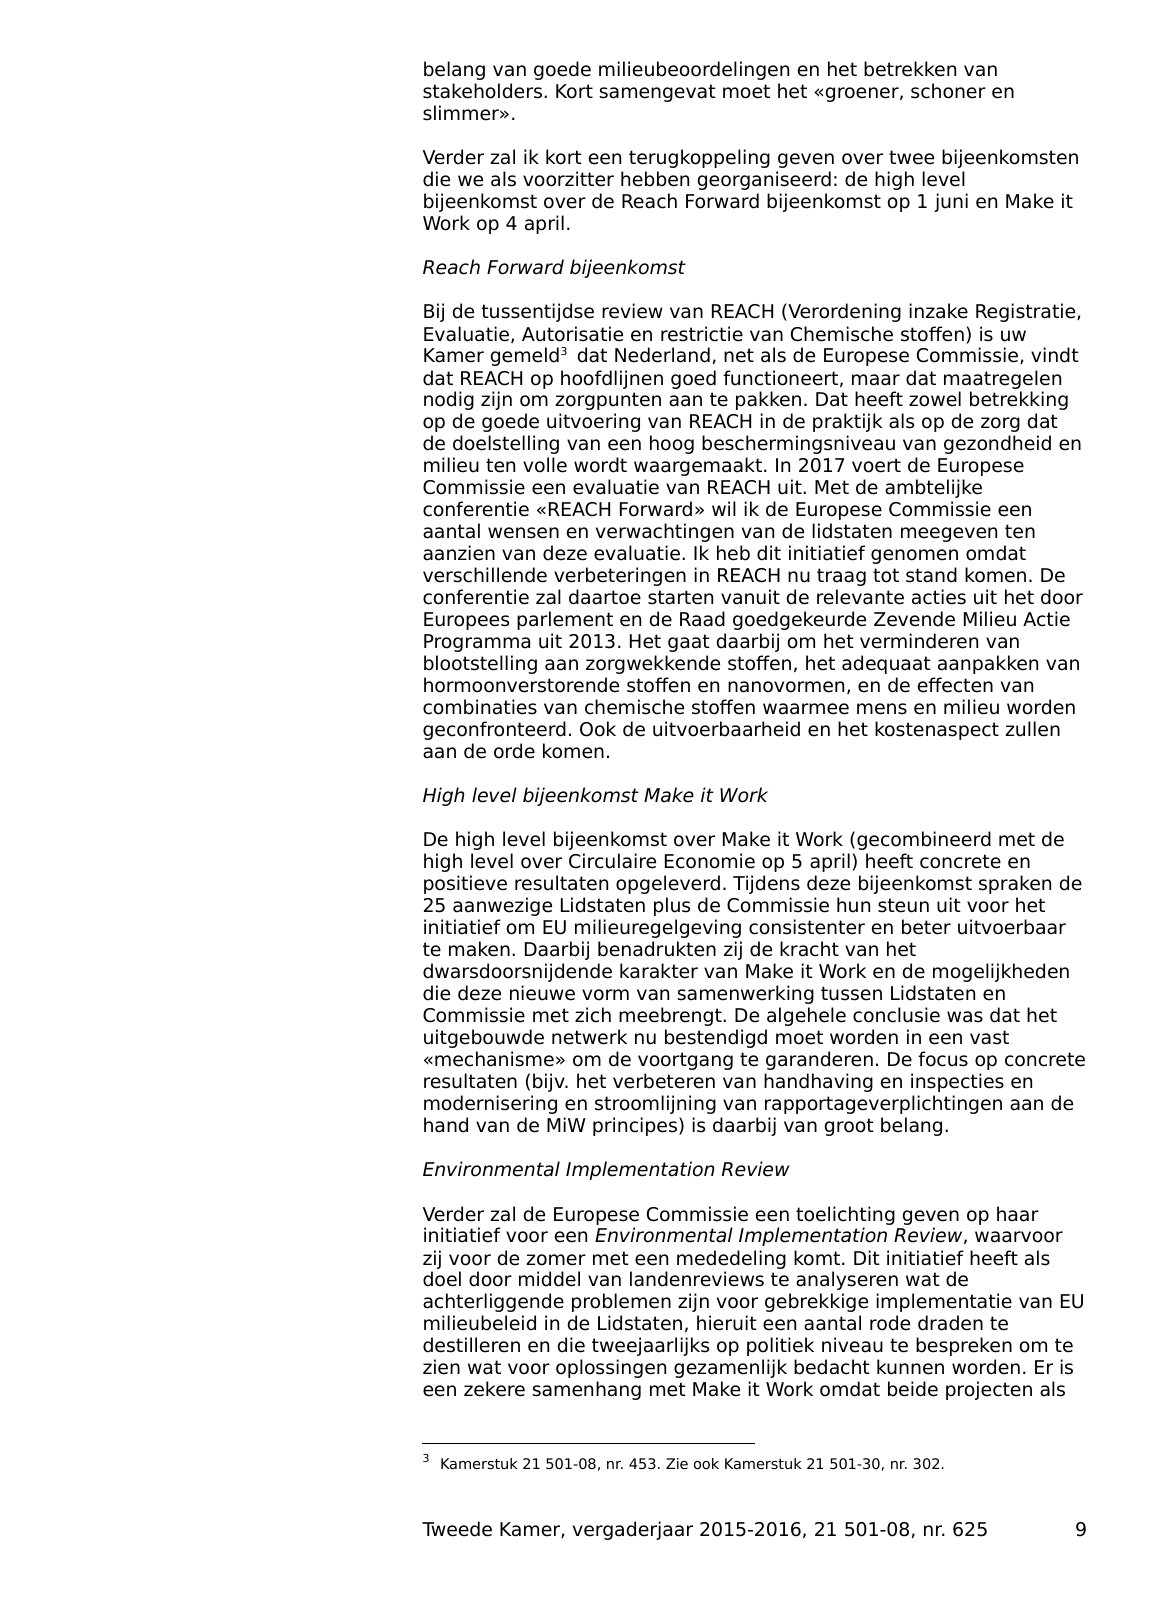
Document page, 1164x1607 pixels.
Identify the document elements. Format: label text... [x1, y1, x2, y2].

text Verder zal de Europese Commissie een toelichting geven op haar initiatief voor een Environmental Implementation Review, waarvoor zij voor de zomer met een mededeling komt. Dit initiatief heeft als doel door middel van landenreviews te analyseren wat de achterliggende problemen zijn voor gebrekkige implementatie van EU milieubeleid in de Lidstaten, hieruit een aantal rode draden te destilleren en die tweejaarlijks op politiek niveau te bespreken om te zien wat voor oplossingen gezamenlijk bedacht kunnen worden. Er is een zekere samenhang met Make it Work omdat beide projecten als [422, 1203, 1087, 1401]
text De high level bijeenkomst over Make it Work (gecombineerd met de high level over Circulaire Economie op 5 april) heeft concrete en positieve resultaten opgeleverd. Tijdens deze bijeenkomst spraken de 25 aanwezige Lidstaten plus de Commissie hun steun uit voor het initiatief om EU milieuregelgeving consistenter en beter uitvoerbaar te maken. Daarbij benadrukten zij de kracht van het dwarsdoorsnijdende karakter van Make it Work en de mogelijkheden die deze nieuwe vorm van samenwerking tussen Lidstaten en Commissie met zich meebrengt. De algehele conclusie was dat het uitgebouwde netwerk nu bestendigd moet worden in een vast «mechanisme» om de voortgang te garanderen. De focus op concrete resultaten (bijv. het verbeteren van handhaving en inspecties en modernisering en stroomlijning van rapportageverplichtingen aan de hand van de MiW principes) is daarbij van groot belang. [422, 829, 1087, 1137]
subtitle High level bijeenkomst Make it Work [422, 785, 1087, 807]
subtitle Environmental Implementation Review [422, 1159, 1087, 1181]
text Bij de tussentijdse review van REACH (Verordening inzake Registratie, Evaluatie, Autorisatie en restrictie van Chemische stoffen) is uw Kamer gemeld dat Nederland, net als de Europese Commissie, vindt dat REACH op hoofdlijnen goed functioneert, maar dat maatregelen nodig zijn om zorgpunten aan te pakken. Dat heeft zowel betrekking op de goede uitvoering van REACH in de praktijk als op de zorg dat de doelstelling van een hoog beschermingsniveau van gezondheid en milieu ten volle wordt waargemaakt. In 2017 voert de Europese Commissie een evaluatie van REACH uit. Met de ambtelijke conferentie «REACH Forward» wil ik de Europese Commissie een aantal wensen en verwachtingen van de lidstaten meegeven ten aanzien van deze evaluatie. Ik heb dit initiatief genomen omdat verschillende verbeteringen in REACH nu traag tot stand komen. De conferentie zal daartoe starten vanuit de relevante acties uit het door Europees parlement en de Raad goedgekeurde Zevende Milieu Actie Programma uit 2013. Het gaat daarbij om het verminderen van blootstelling aan zorgwekkende stoffen, het adequaat aanpakken van hormoonverstorende stoffen en nanovormen, en de effecten van combinaties van chemische stoffen waarmee mens en milieu worden geconfronteerd. Ook de uitvoerbaarheid en het kostenaspect zullen aan de orde komen. [422, 301, 1087, 763]
subtitle Reach Forward bijeenkomst [422, 257, 1087, 279]
text belang van goede milieubeoordelingen en het betrekken van stakeholders. Kort samengevat moet het «groener, schoner en slimmer». [422, 59, 1087, 125]
text Kamerstuk 21 501-08, nr. 453. Zie ook Kamerstuk 21 501-30, nr. 302. [422, 1452, 1087, 1474]
text Verder zal ik kort een terugkoppeling geven over twee bijeenkomsten die we als voorzitter hebben georganiseerd: de high level bijeenkomst over de Reach Forward bijeenkomst op 1 juni en Make it Work op 4 april. [422, 147, 1087, 235]
